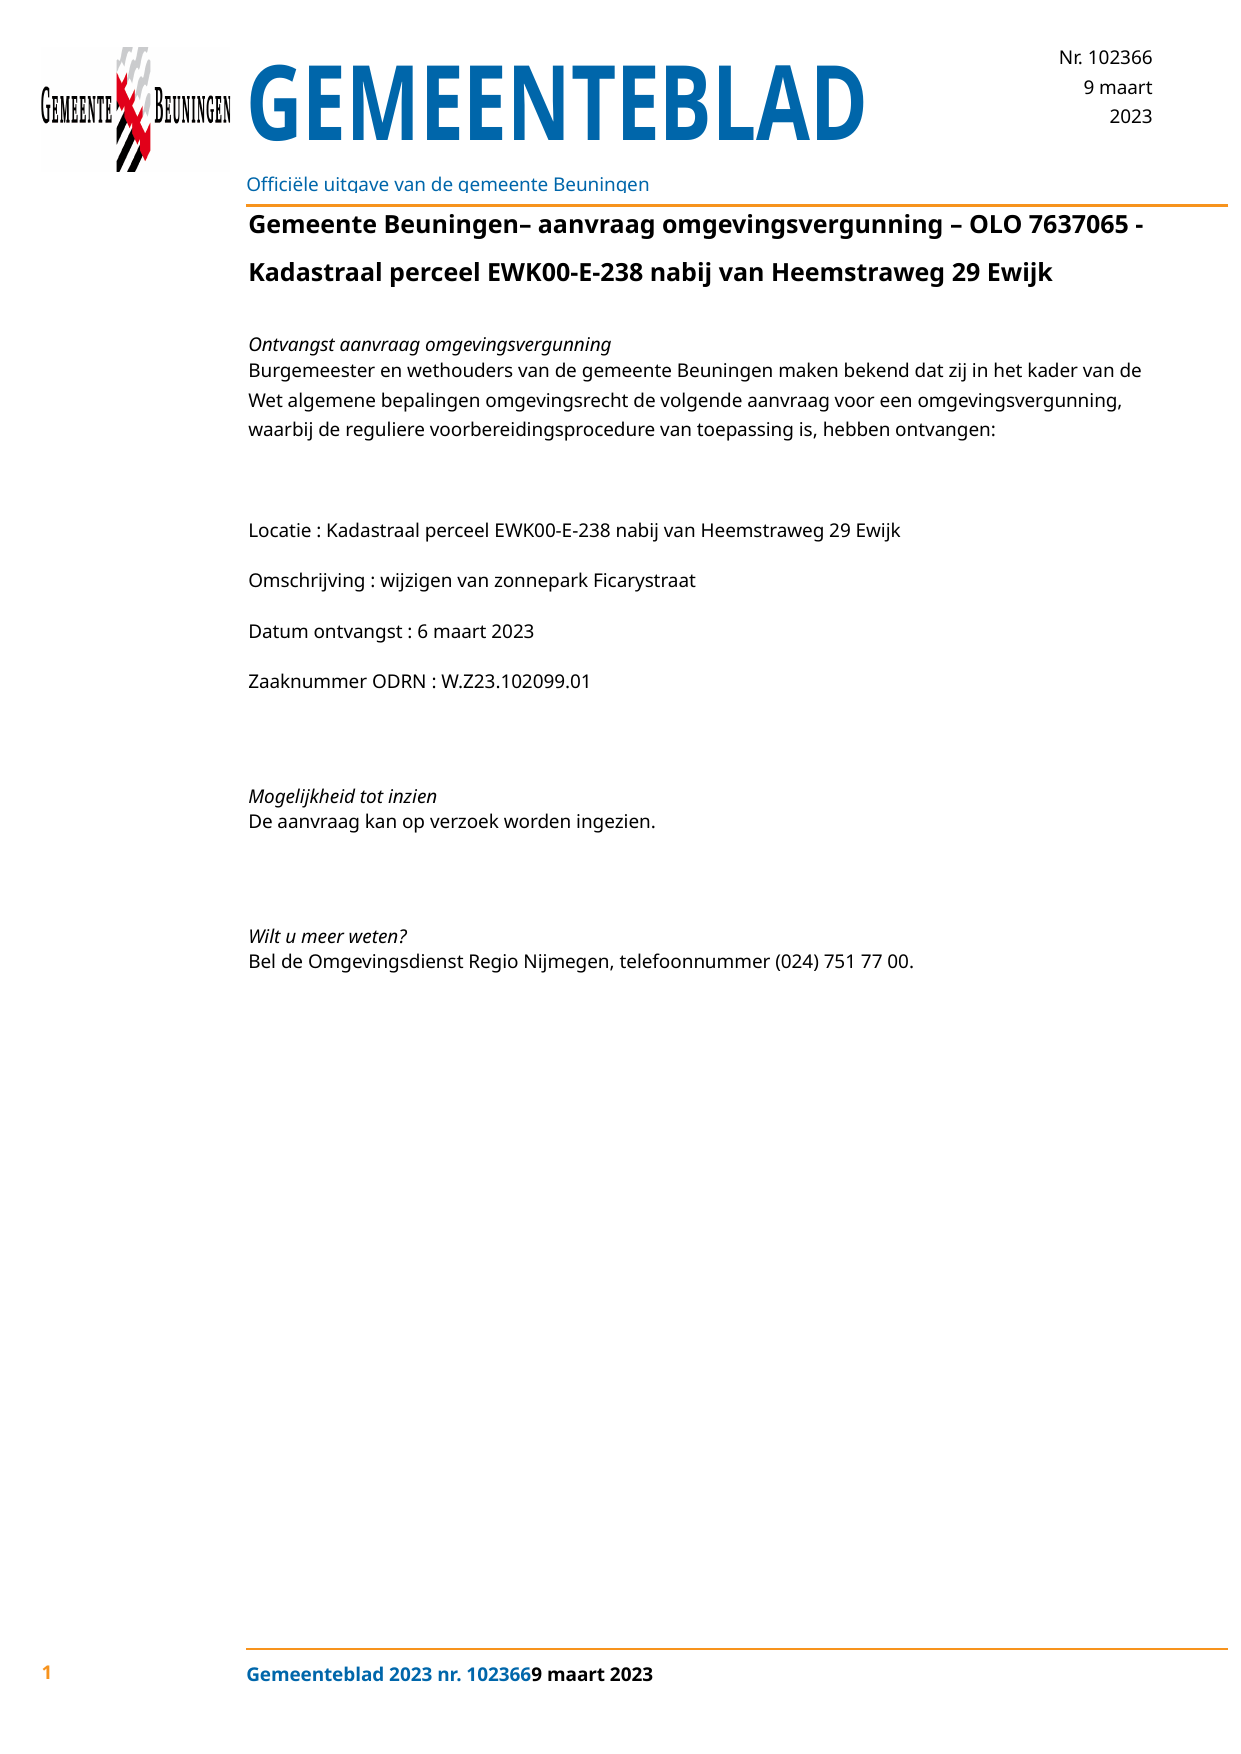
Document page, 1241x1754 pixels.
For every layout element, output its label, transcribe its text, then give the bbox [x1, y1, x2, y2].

text Datum ontvangst : 6 maart 2023 [248, 618, 1152, 644]
text Locatie : Kadastraal perceel EWK00-E-238 nabij van Heemstraweg 29 Ewijk [248, 517, 1152, 543]
text Zaaknummer ODRN : W.Z23.102099.01 [248, 668, 1152, 694]
text Mogelijkheid tot inzien [248, 783, 1152, 808]
text Gemeente Beuningen– aanvraag omgevingsvergunning – OLO 7637065 - Kadastraal perceel EWK00-E-238 nabij van Heemstraweg 29 Ewijk [248, 207, 1152, 288]
text Ontvangst aanvraag omgevingsvergunning [248, 331, 1152, 357]
picture [41, 47, 231, 172]
text De aanvraag kan op verzoek worden ingezien. [248, 808, 1152, 834]
text Burgemeester en wethouders van de gemeente Beuningen maken bekend dat zij in het kader van de Wet algemene bepalingen omgevingsrecht de volgende aanvraag voor een omgevingsvergunning, waarbij de reguliere voorbereidingsprocedure van toepassing is, hebben ontvangen: [248, 357, 1152, 442]
text Bel de Omgevingsdienst Regio Nijmegen, telefoonnummer (024) 751 77 00. [248, 949, 1152, 974]
text Omschrijving : wijzigen van zonnepark Ficarystraat [248, 568, 1152, 593]
text Wilt u meer weten? [248, 923, 1152, 949]
